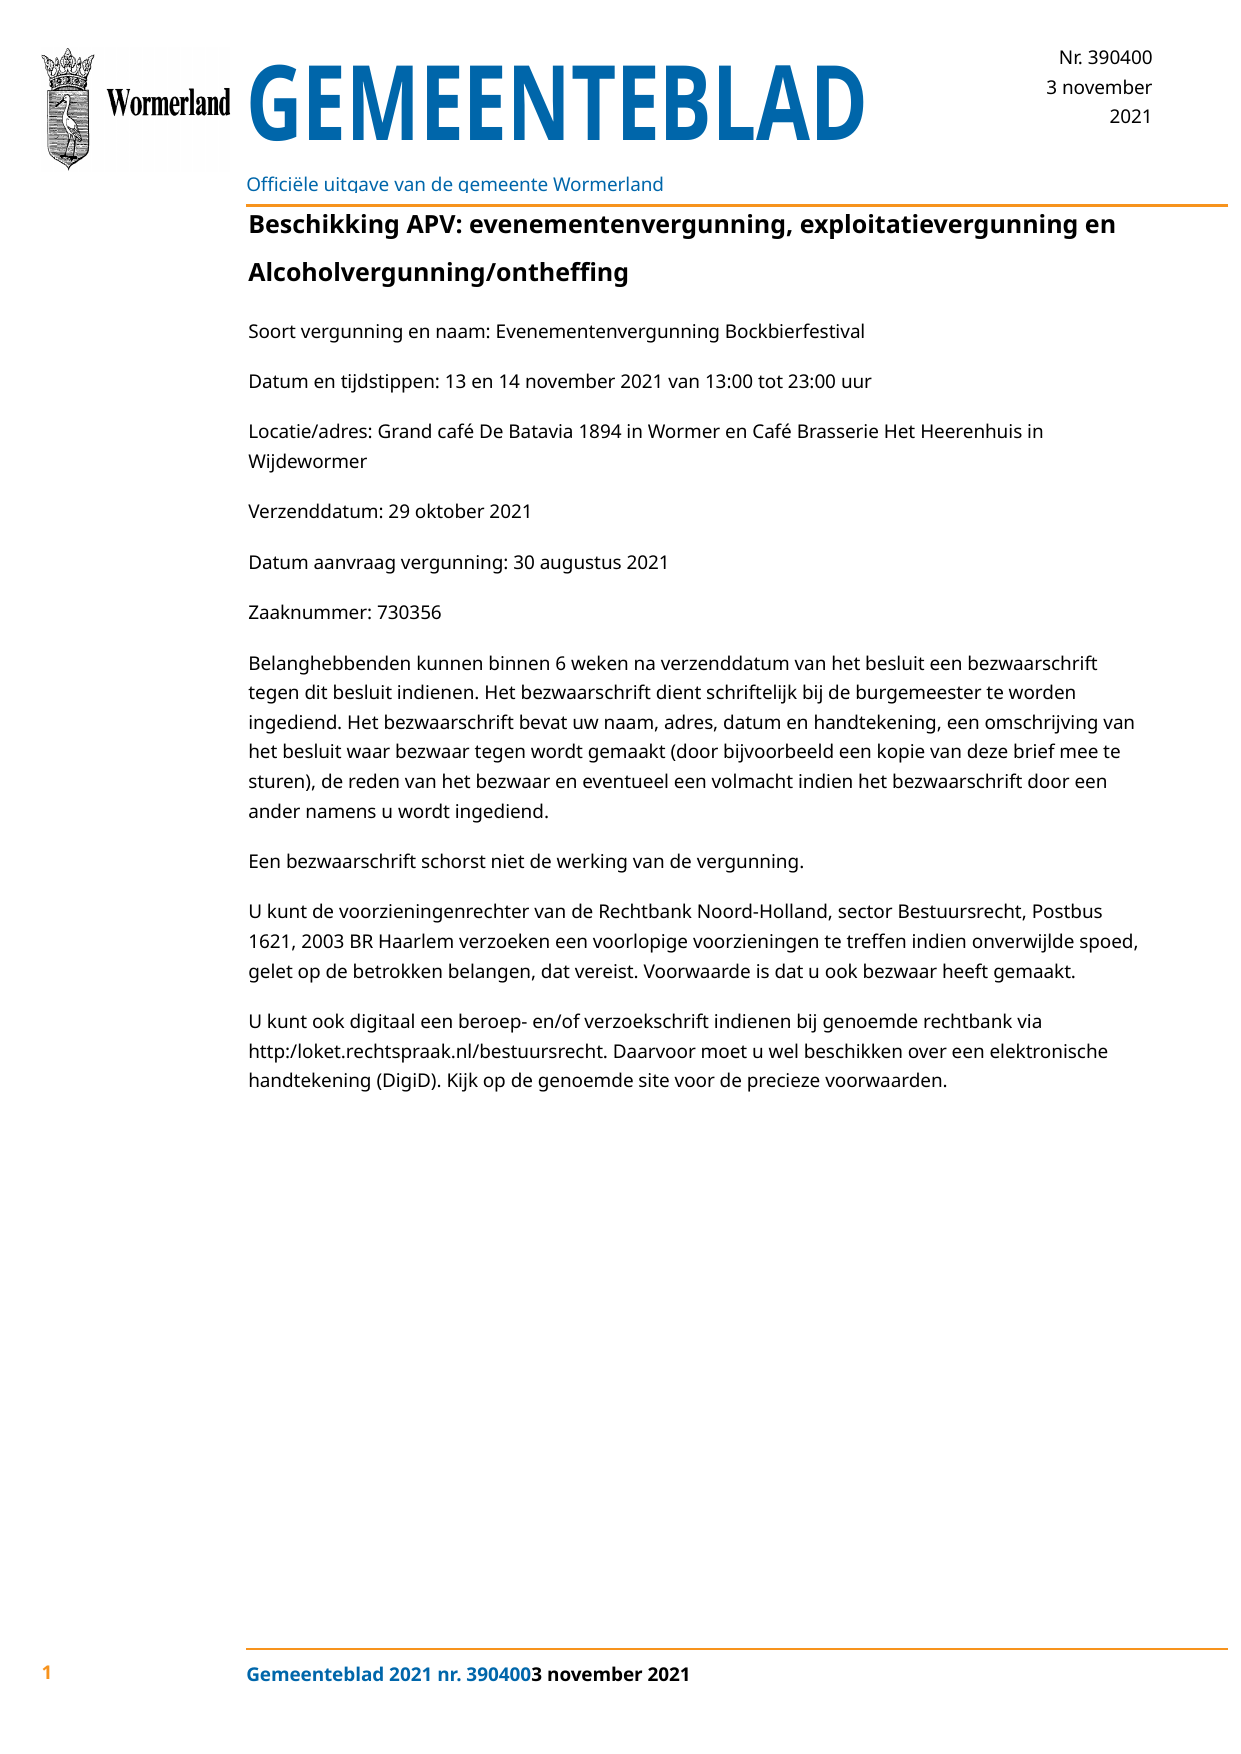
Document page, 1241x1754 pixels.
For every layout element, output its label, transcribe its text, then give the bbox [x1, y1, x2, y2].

text Datum aanvraag vergunning: 30 augustus 2021 [248, 549, 1152, 575]
text U kunt de voorzieningenrechter van de Rechtbank Noord-Holland, sector Bestuursrecht, Postbus 1621, 2003 BR Haarlem verzoeken een voorlopige voorzieningen te treffen indien onverwijlde spoed, gelet op de betrokken belangen, dat vereist. Voorwaarde is dat u ook bezwaar heeft gemaakt. [248, 899, 1152, 984]
text U kunt ook digitaal een beroep- en/of verzoekschrift indienen bij genoemde rechtbank via http:/loket.rechtspraak.nl/bestuursrecht. Daarvoor moet u wel beschikken over een elektronische handtekening (DigiD). Kijk op de genoemde site voor de precieze voorwaarden. [248, 1008, 1152, 1093]
text Zaaknummer: 730356 [248, 599, 1152, 625]
text Belanghebbenden kunnen binnen 6 weken na verzenddatum van het besluit een bezwaarschrift tegen dit besluit indienen. Het bezwaarschrift dient schriftelijk bij de burgemeester te worden ingediend. Het bezwaarschrift bevat uw naam, adres, datum en handtekening, een omschrijving van het besluit waar bezwaar tegen wordt gemaakt (door bijvoorbeeld een kopie van deze brief mee te sturen), de reden van het bezwaar en eventueel een volmacht indien het bezwaarschrift door een ander namens u wordt ingediend. [248, 650, 1152, 824]
text Verzenddatum: 29 oktober 2021 [248, 499, 1152, 524]
text Beschikking APV: evenementenvergunning, exploitatievergunning en Alcoholvergunning/ontheffing [248, 207, 1152, 288]
picture [41, 47, 231, 172]
text Locatie/adres: Grand café De Batavia 1894 in Wormer en Café Brasserie Het Heerenhuis in Wijdewormer [248, 419, 1152, 474]
text Een bezwaarschrift schorst niet de werking van de vergunning. [248, 848, 1152, 874]
text Soort vergunning en naam: Evenementenvergunning Bockbierfestival [248, 318, 1152, 344]
text Datum en tijdstippen: 13 en 14 november 2021 van 13:00 tot 23:00 uur [248, 368, 1152, 394]
